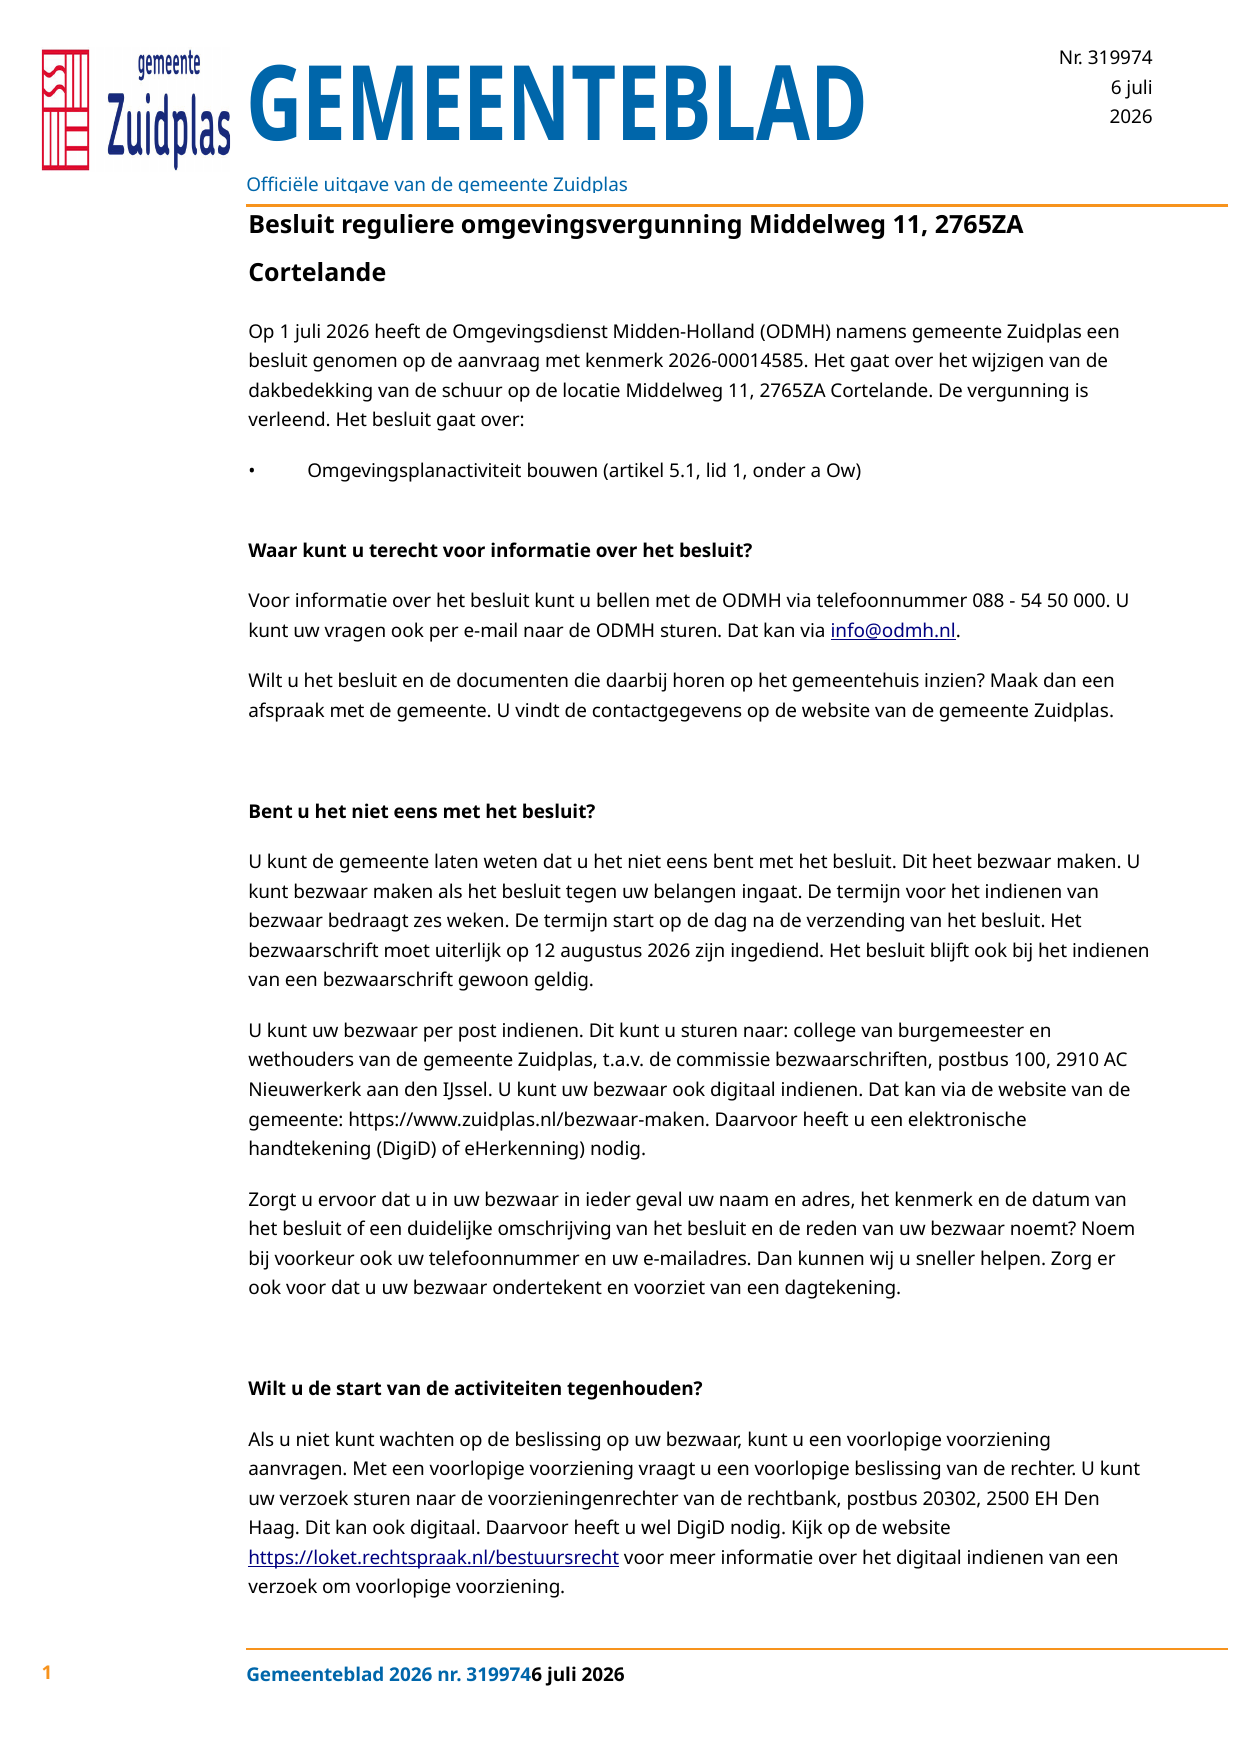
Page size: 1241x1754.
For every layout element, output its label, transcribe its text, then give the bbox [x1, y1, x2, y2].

text Voor informatie over het besluit kunt u bellen met de ODMH via telefoonnummer 088 - 54 50 000. U kunt uw vragen ook per e-mail naar de ODMH sturen. Dat kan via info@odmh.nl. [248, 587, 1152, 643]
text U kunt uw bezwaar per post indienen. Dit kunt u sturen naar: college van burgemeester en wethouders van de gemeente Zuidplas, t.a.v. de commissie bezwaarschriften, postbus 100, 2910 AC Nieuwerkerk aan den IJssel. U kunt uw bezwaar ook digitaal indienen. Dat kan via de website van de gemeente: https://www.zuidplas.nl/bezwaar-maken. Daarvoor heeft u een elektronische handtekening (DigiD) of eHerkenning) nodig. [248, 1017, 1152, 1161]
text U kunt de gemeente laten weten dat u het niet eens bent met het besluit. Dit heet bezwaar maken. U kunt bezwaar maken als het besluit tegen uw belangen ingaat. De termijn voor het indienen van bezwaar bedraagt zes weken. De termijn start op de dag na de verzending van het besluit. Het bezwaarschrift moet uiterlijk op 12 augustus 2026 zijn ingediend. Het besluit blijft ook bij het indienen van een bezwaarschrift gewoon geldig. [248, 848, 1152, 992]
text Waar kunt u terecht voor informatie over het besluit? [248, 537, 1152, 563]
text Zorgt u ervoor dat u in uw bezwaar in ieder geval uw naam en adres, het kenmerk en de datum van het besluit of een duidelijke omschrijving van het besluit en de reden van uw bezwaar noemt? Noem bij voorkeur ook uw telefoonnummer en uw e-mailadres. Dan kunnen wij u sneller helpen. Zorg er ook voor dat u uw bezwaar ondertekent en voorziet van een dagtekening. [248, 1186, 1152, 1300]
list Omgevingsplanactiviteit bouwen (artikel 5.1, lid 1, onder a Ow) [248, 457, 1152, 483]
text Wilt u de start van de activiteiten tegenhouden? [248, 1375, 1152, 1401]
text Bent u het niet eens met het besluit? [248, 798, 1152, 824]
text Wilt u het besluit en de documenten die daarbij horen op het gemeentehuis inzien? Maak dan een afspraak met de gemeente. U vindt de contactgegevens op de website van de gemeente Zuidplas. [248, 667, 1152, 723]
picture [41, 47, 231, 172]
text Besluit reguliere omgevingsvergunning Middelweg 11, 2765ZA Cortelande [248, 207, 1152, 288]
text Als u niet kunt wachten op de beslissing op uw bezwaar, kunt u een voorlopige voorziening aanvragen. Met een voorlopige voorziening vraagt u een voorlopige beslissing van de rechter. U kunt uw verzoek sturen naar de voorzieningenrechter van de rechtbank, postbus 20302, 2500 EH Den Haag. Dit kan ook digitaal. Daarvoor heeft u wel DigiD nodig. Kijk op de website https://loket.rechtspraak.nl/bestuursrecht voor meer informatie over het digitaal indienen van een verzoek om voorlopige voorziening. [248, 1426, 1152, 1599]
text Op 1 juli 2026 heeft de Omgevingsdienst Midden-Holland (ODMH) namens gemeente Zuidplas een besluit genomen op de aanvraag met kenmerk 2026-00014585. Het gaat over het wijzigen van de dakbedekking van de schuur op de locatie Middelweg 11, 2765ZA Cortelande. De vergunning is verleend. Het besluit gaat over: [248, 318, 1152, 432]
